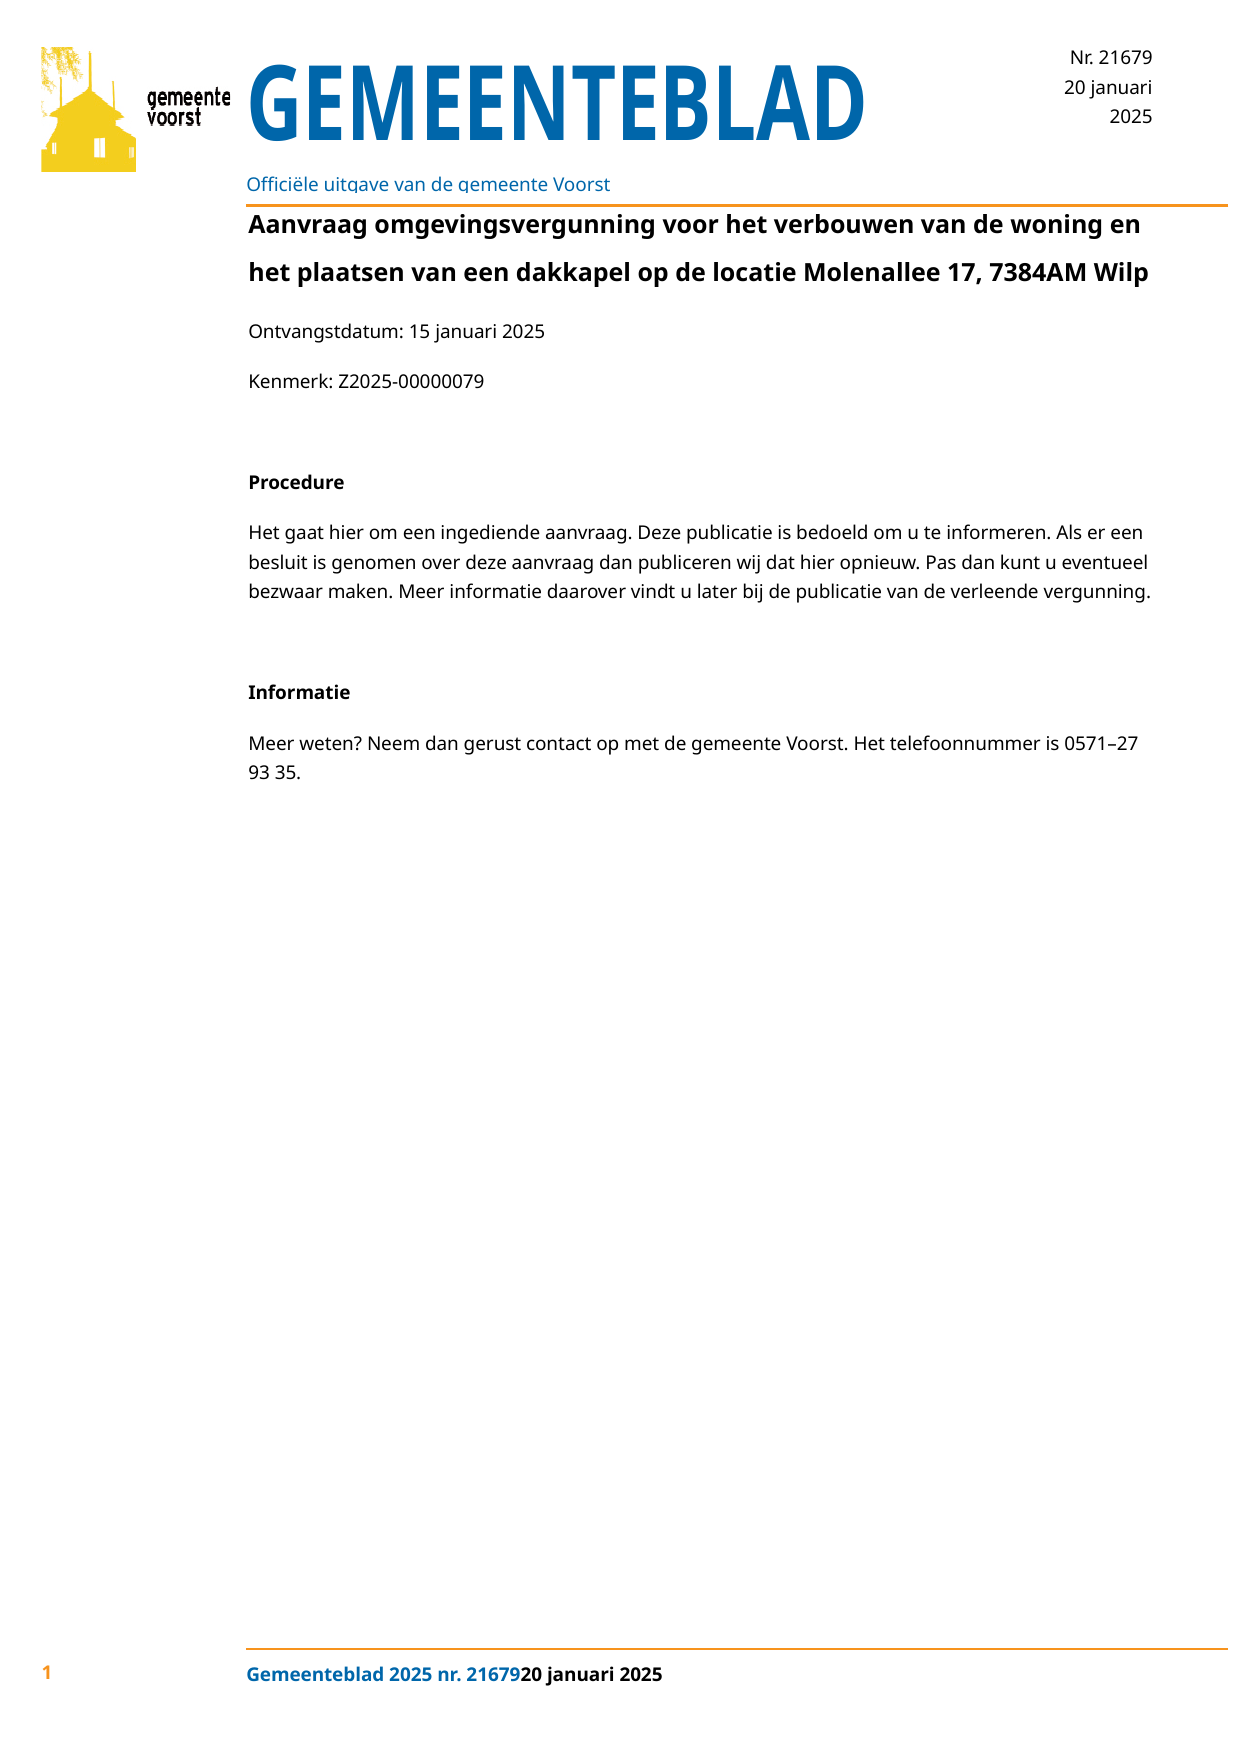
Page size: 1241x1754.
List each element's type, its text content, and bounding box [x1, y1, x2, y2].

text Kenmerk: Z2025-00000079 [248, 368, 1152, 394]
text Het gaat hier om een ingediende aanvraag. Deze publicatie is bedoeld om u te informeren. Als er een besluit is genomen over deze aanvraag dan publiceren wij dat hier opnieuw. Pas dan kunt u eventueel bezwaar maken. Meer informatie daarover vindt u later bij de publicatie van de verleende vergunning. [248, 519, 1152, 604]
text Informatie [248, 679, 1152, 705]
text Ontvangstdatum: 15 januari 2025 [248, 318, 1152, 344]
picture [41, 47, 231, 172]
text Meer weten? Neem dan gerust contact op met de gemeente Voorst. Het telefoonnummer is 0571–27 93 35. [248, 730, 1152, 785]
text Aanvraag omgevingsvergunning voor het verbouwen van de woning en het plaatsen van een dakkapel op de locatie Molenallee 17, 7384AM Wilp [248, 207, 1152, 288]
text Procedure [248, 469, 1152, 495]
